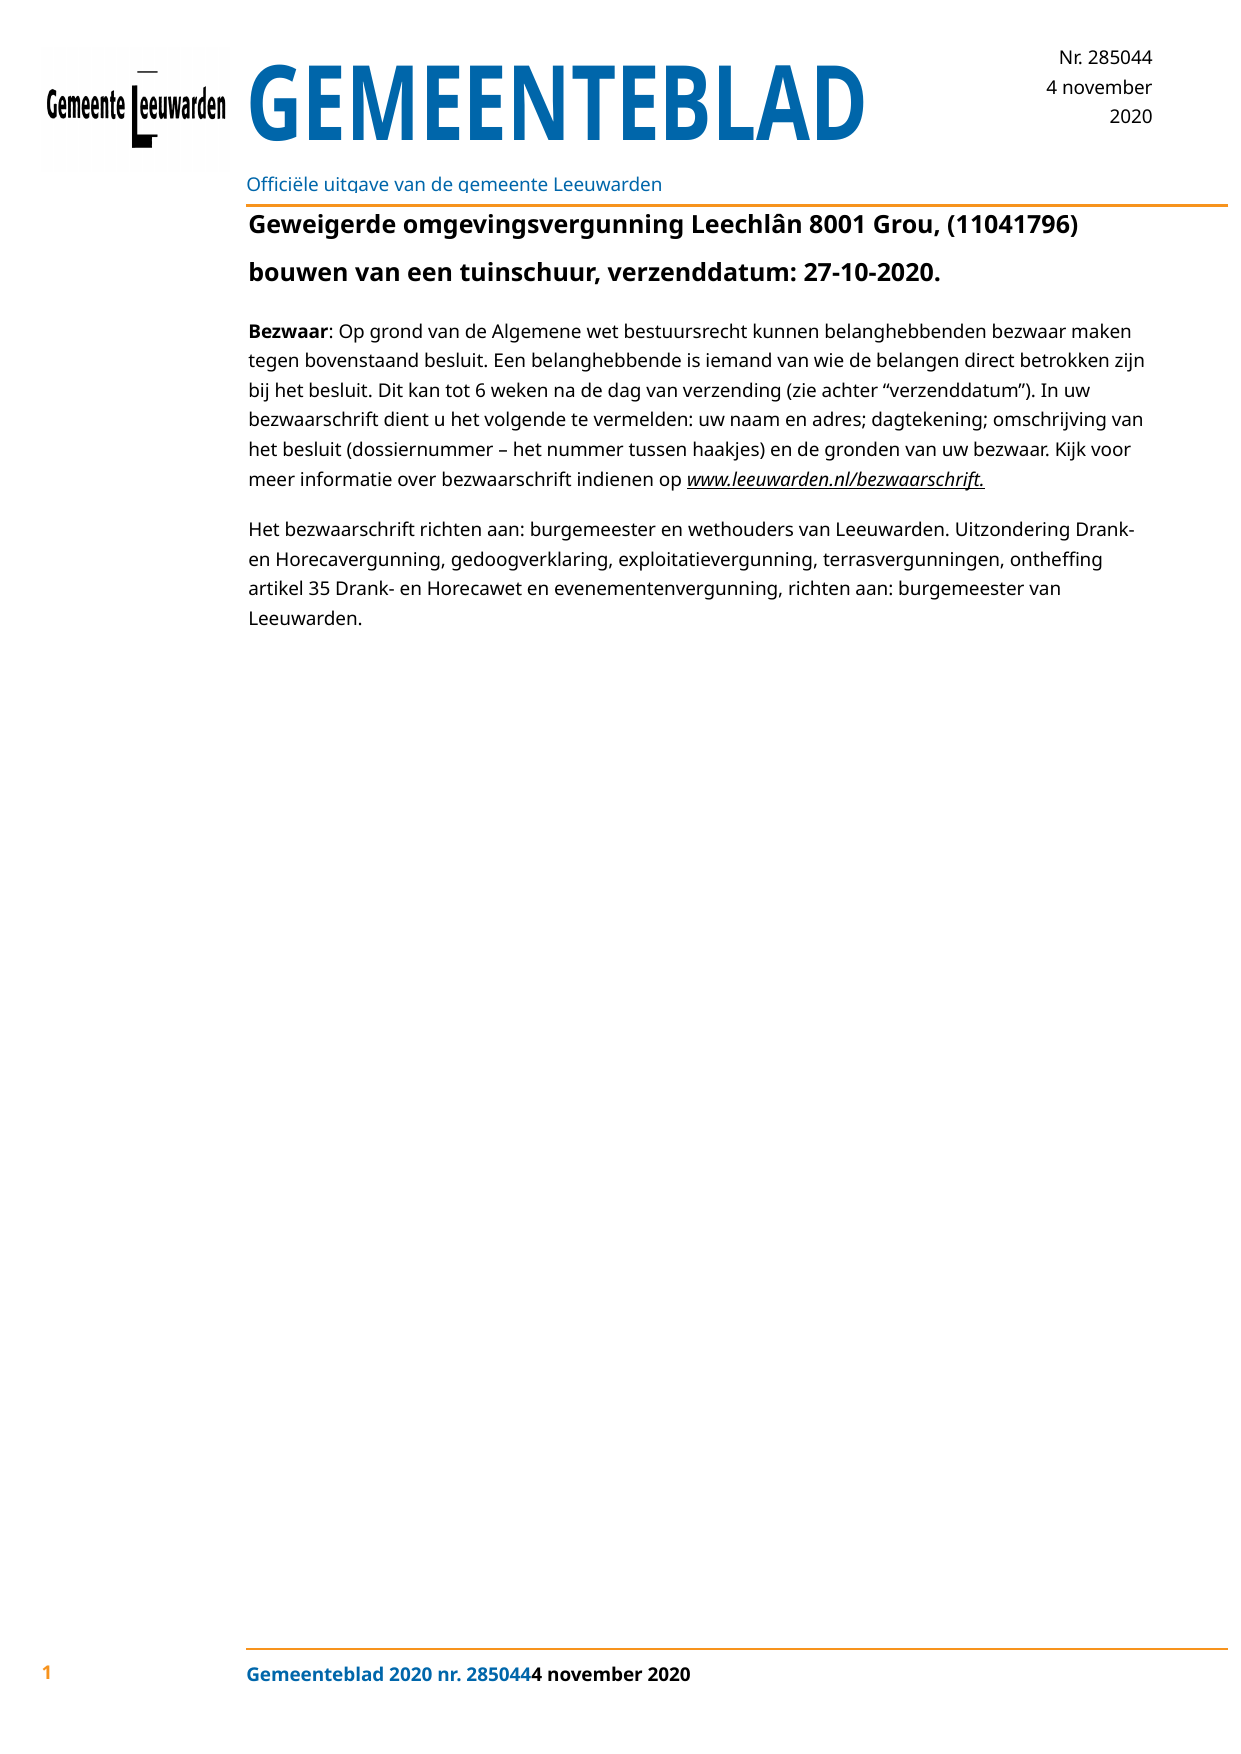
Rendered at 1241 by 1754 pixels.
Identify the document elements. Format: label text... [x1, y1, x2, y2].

picture [41, 47, 231, 172]
text Geweigerde omgevingsvergunning Leechlân 8001 Grou, (11041796) bouwen van een tuinschuur, verzenddatum: 27-10-2020. [248, 207, 1152, 288]
text Het bezwaarschrift richten aan: burgemeester en wethouders van Leeuwarden. Uitzondering Drank- en Horecavergunning, gedoogverklaring, exploitatievergunning, terrasvergunningen, ontheffing artikel 35 Drank- en Horecawet en evenementenvergunning, richten aan: burgemeester van Leeuwarden. [248, 516, 1152, 631]
text Bezwaar: Op grond van de Algemene wet bestuursrecht kunnen belanghebbenden bezwaar maken tegen bovenstaand besluit. Een belanghebbende is iemand van wie de belangen direct betrokken zijn bij het besluit. Dit kan tot 6 weken na de dag van verzending (zie achter “verzenddatum”). In uw bezwaarschrift dient u het volgende te vermelden: uw naam en adres; dagtekening; omschrijving van het besluit (dossiernummer – het nummer tussen haakjes) en de gronden van uw bezwaar. Kijk voor meer informatie over bezwaarschrift indienen op www.leeuwarden.nl/bezwaarschrift. [248, 318, 1152, 492]
